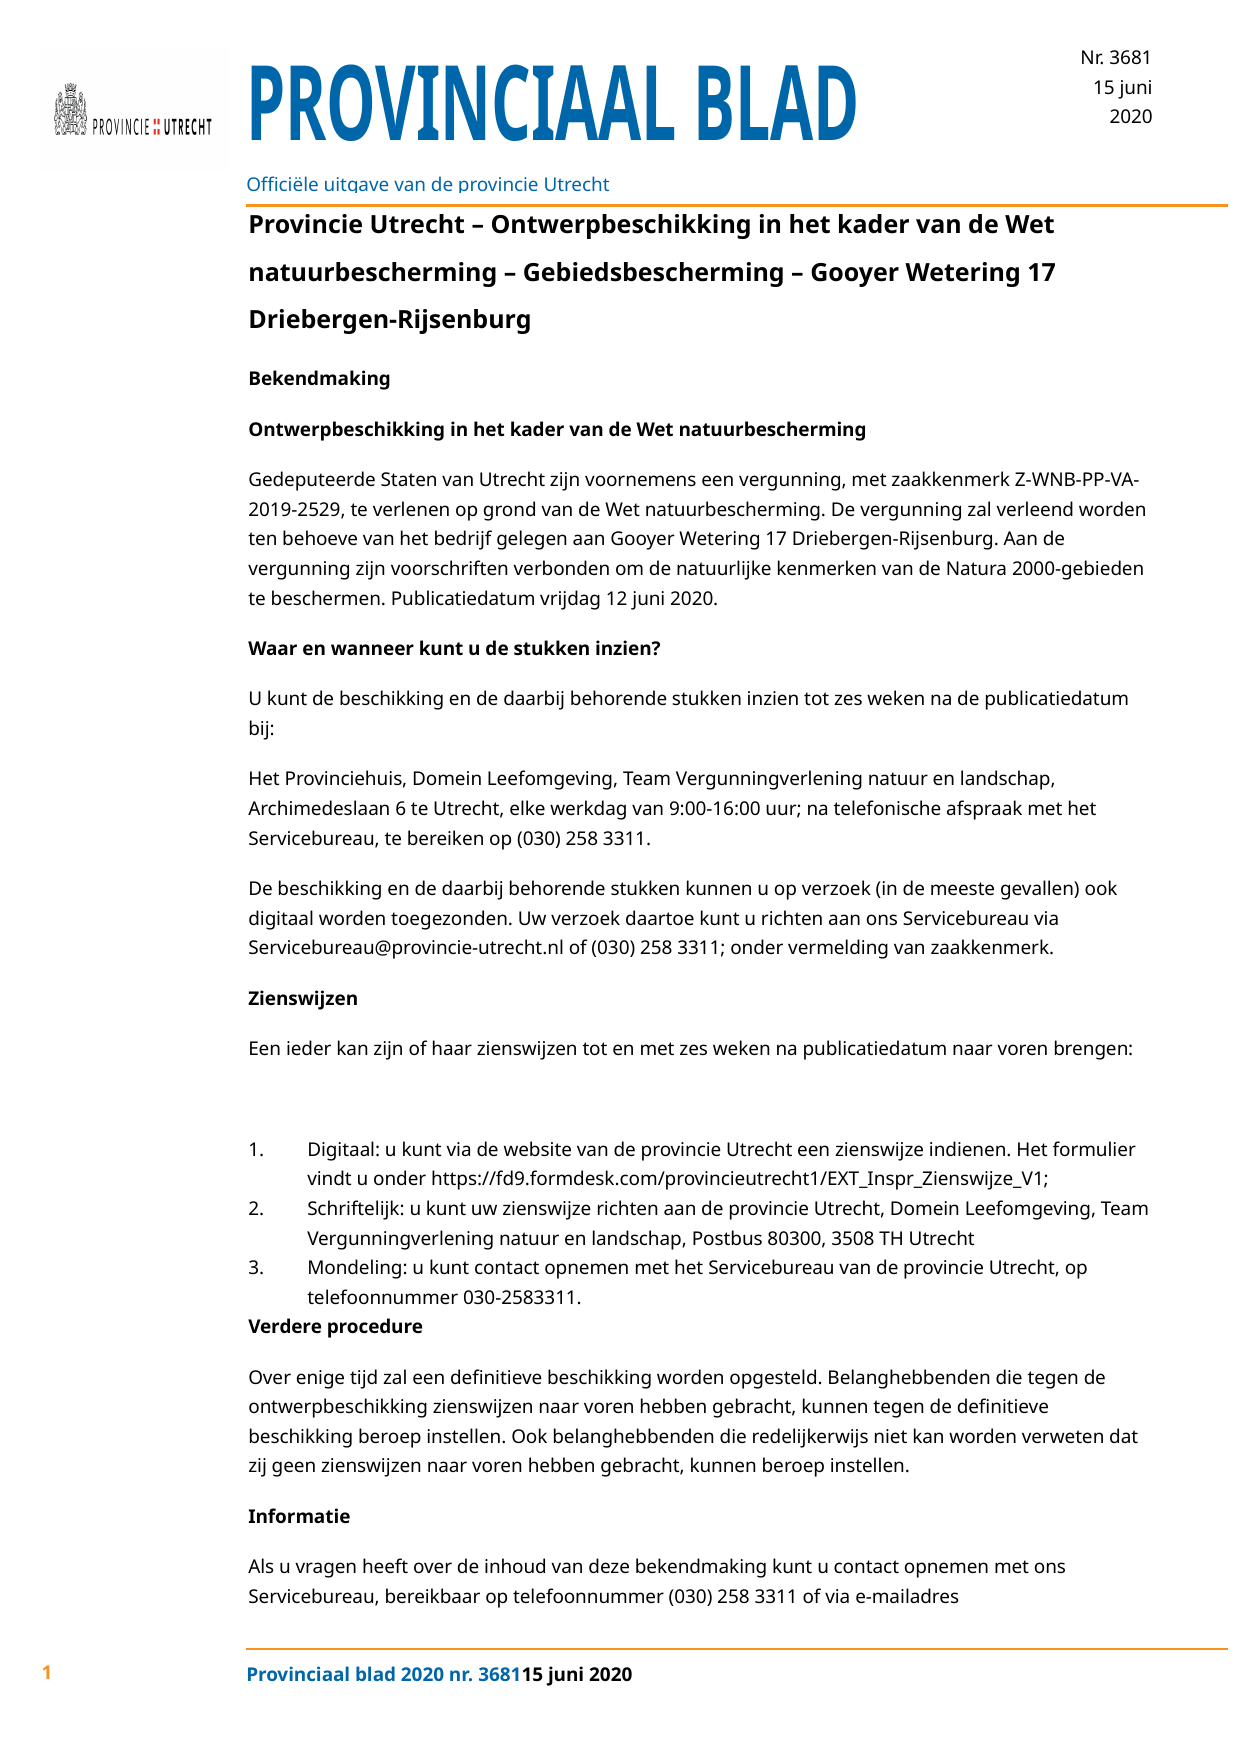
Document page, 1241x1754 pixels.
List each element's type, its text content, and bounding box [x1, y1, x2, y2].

text Het Provinciehuis, Domein Leefomgeving, Team Vergunningverlening natuur en landschap, Archimedeslaan 6 te Utrecht, elke werkdag van 9:00-16:00 uur; na telefonische afspraak met het Servicebureau, te bereiken op (030) 258 3311. [248, 766, 1152, 850]
text De beschikking en de daarbij behorende stukken kunnen u op verzoek (in de meeste gevallen) ook digitaal worden toegezonden. Uw verzoek daartoe kunt u richten aan ons Servicebureau via Servicebureau@provincie-utrecht.nl of (030) 258 3311; onder vermelding van zaakkenmerk. [248, 875, 1152, 960]
list Mondeling: u kunt contact opnemen met het Servicebureau van de provincie Utrecht, op telefoonnummer 030-2583311. [248, 1254, 1152, 1309]
text Provincie Utrecht – Ontwerpbeschikking in het kader van de Wet natuurbescherming – Gebiedsbescherming – Gooyer Wetering 17 Driebergen-Rijsenburg [248, 207, 1152, 336]
text Ontwerpbeschikking in het kader van de Wet natuurbescherming [248, 416, 1152, 442]
text Een ieder kan zijn of haar zienswijzen tot en met zes weken na publicatiedatum naar voren brengen: [248, 1035, 1152, 1061]
text Waar en wanneer kunt u de stukken inzien? [248, 635, 1152, 661]
text Informatie [248, 1503, 1152, 1529]
text Bekendmaking [248, 366, 1152, 391]
picture [41, 47, 231, 172]
text Gedeputeerde Staten van Utrecht zijn voornemens een vergunning, met zaakkenmerk Z-WNB-PP-VA-2019-2529, te verlenen op grond van de Wet natuurbescherming. De vergunning zal verleend worden ten behoeve van het bedrijf gelegen aan Gooyer Wetering 17 Driebergen-Rijsenburg. Aan de vergunning zijn voorschriften verbonden om de natuurlijke kenmerken van de Natura 2000-gebieden te beschermen. Publicatiedatum vrijdag 12 juni 2020. [248, 466, 1152, 610]
list Digitaal: u kunt via de website van de provincie Utrecht een zienswijze indienen. Het formulier vindt u onder https://fd9.formdesk.com/provincieutrecht1/EXT_Inspr_Zienswijze_V1; [248, 1136, 1152, 1191]
text U kunt de beschikking en de daarbij behorende stukken inzien tot zes weken na de publicatiedatum bij: [248, 686, 1152, 741]
text Als u vragen heeft over de inhoud van deze bekendmaking kunt u contact opnemen met ons Servicebureau, bereikbaar op telefoonnummer (030) 258 3311 of via e-mailadres [248, 1553, 1152, 1609]
text Over enige tijd zal een definitieve beschikking worden opgesteld. Belanghebbenden die tegen de ontwerpbeschikking zienswijzen naar voren hebben gebracht, kunnen tegen de definitieve beschikking beroep instellen. Ook belanghebbenden die redelijkerwijs niet kan worden verweten dat zij geen zienswijzen naar voren hebben gebracht, kunnen beroep instellen. [248, 1364, 1152, 1478]
text Zienswijzen [248, 985, 1152, 1010]
text Verdere procedure [248, 1313, 1152, 1339]
list Schriftelijk: u kunt uw zienswijze richten aan de provincie Utrecht, Domein Leefomgeving, Team Vergunningverlening natuur en landschap, Postbus 80300, 3508 TH Utrecht [248, 1195, 1152, 1250]
